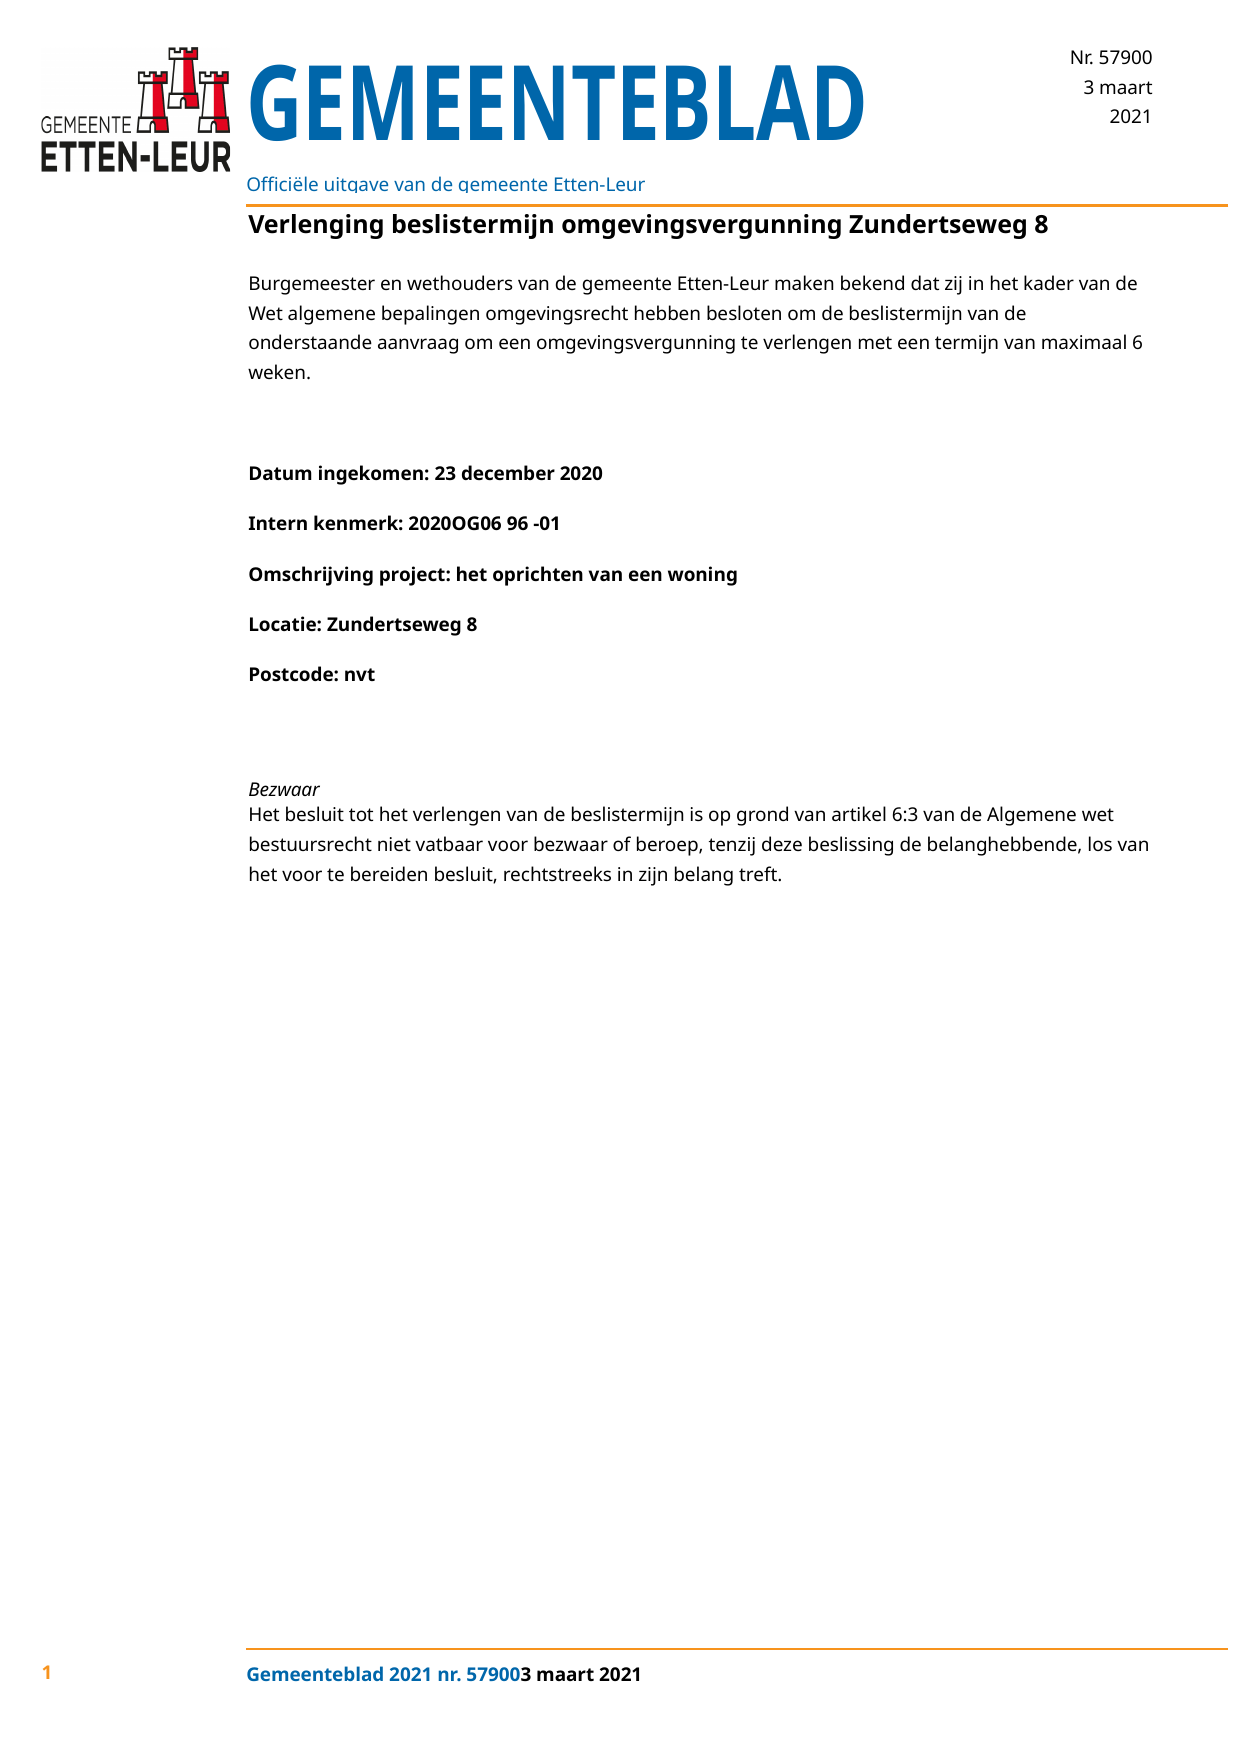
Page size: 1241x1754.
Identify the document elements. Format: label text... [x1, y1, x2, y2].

text Verlenging beslistermijn omgevingsvergunning Zundertseweg 8 [248, 207, 1152, 241]
text Datum ingekomen: 23 december 2020 [248, 460, 1152, 486]
text Burgemeester en wethouders van de gemeente Etten-Leur maken bekend dat zij in het kader van de Wet algemene bepalingen omgevingsrecht hebben besloten om de beslistermijn van de onderstaande aanvraag om een omgevingsvergunning te verlengen met een termijn van maximaal 6 weken. [248, 270, 1152, 385]
picture [41, 47, 231, 172]
text Omschrijving project: het oprichten van een woning [248, 561, 1152, 586]
text Intern kenmerk: 2020OG06 96 -01 [248, 510, 1152, 536]
text Locatie: Zundertseweg 8 [248, 611, 1152, 637]
text Bezwaar [248, 776, 1152, 802]
text Postcode: nvt [248, 662, 1152, 687]
text Het besluit tot het verlengen van de beslistermijn is op grond van artikel 6:3 van de Algemene wet bestuursrecht niet vatbaar voor bezwaar of beroep, tenzij deze beslissing de belanghebbende, los van het voor te bereiden besluit, rechtstreeks in zijn belang treft. [248, 802, 1152, 887]
